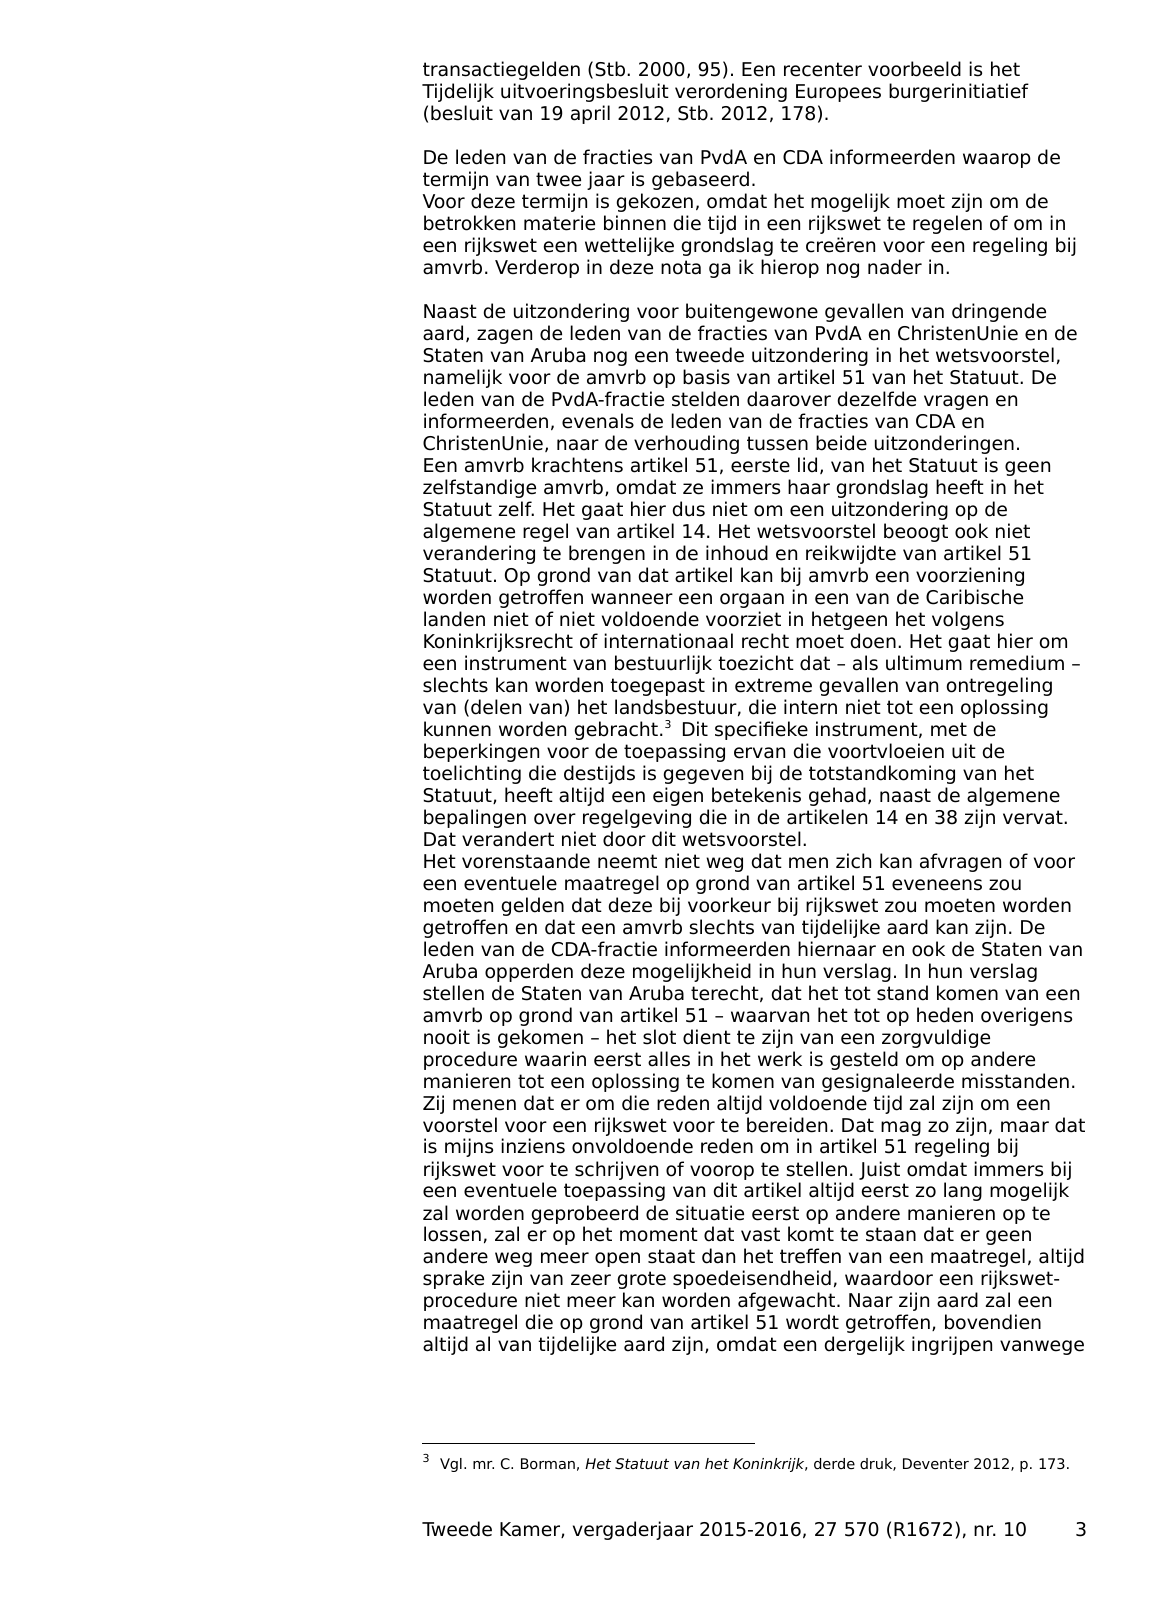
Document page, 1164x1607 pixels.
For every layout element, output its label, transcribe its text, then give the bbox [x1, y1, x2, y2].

text Vgl. mr. C. Borman, Het Statuut van het Koninkrijk, derde druk, Deventer 2012, p. 173. [422, 1452, 1087, 1474]
text Het vorenstaande neemt niet weg dat men zich kan afvragen of voor een eventuele maatregel op grond van artikel 51 eveneens zou moeten gelden dat deze bij voorkeur bij rijkswet zou moeten worden getroffen en dat een amvrb slechts van tijdelijke aard kan zijn. De leden van de CDA-fractie informeerden hiernaar en ook de Staten van Aruba opperden deze mogelijkheid in hun verslag. In hun verslag stellen de Staten van Aruba terecht, dat het tot stand komen van een amvrb op grond van artikel 51 – waarvan het tot op heden overigens nooit is gekomen – het slot dient te zijn van een zorgvuldige procedure waarin eerst alles in het werk is gesteld om op andere manieren tot een oplossing te komen van gesignaleerde misstanden. Zij menen dat er om die reden altijd voldoende tijd zal zijn om een voorstel voor een rijkswet voor te bereiden. Dat mag zo zijn, maar dat is mijns inziens onvoldoende reden om in artikel 51 regeling bij rijkswet voor te schrijven of voorop te stellen. Juist omdat immers bij een eventuele toepassing van dit artikel altijd eerst zo lang mogelijk zal worden geprobeerd de situatie eerst op andere manieren op te lossen, zal er op het moment dat vast komt te staan dat er geen andere weg meer open staat dan het treffen van een maatregel, altijd sprake zijn van zeer grote spoedeisendheid, waardoor een rijkswet-procedure niet meer kan worden afgewacht. Naar zijn aard zal een maatregel die op grond van artikel 51 wordt getroffen, bovendien altijd al van tijdelijke aard zijn, omdat een dergelijk ingrijpen vanwege [422, 851, 1087, 1356]
text transactiegelden (Stb. 2000, 95). Een recenter voorbeeld is het Tijdelijk uitvoeringsbesluit verordening Europees burgerinitiatief (besluit van 19 april 2012, Stb. 2012, 178). [422, 59, 1087, 125]
text Naast de uitzondering voor buitengewone gevallen van dringende aard, zagen de leden van de fracties van PvdA en ChristenUnie en de Staten van Aruba nog een tweede uitzondering in het wetsvoorstel, namelijk voor de amvrb op basis van artikel 51 van het Statuut. De leden van de PvdA-fractie stelden daarover dezelfde vragen en informeerden, evenals de leden van de fracties van CDA en ChristenUnie, naar de verhouding tussen beide uitzonderingen. [422, 301, 1087, 455]
text Voor deze termijn is gekozen, omdat het mogelijk moet zijn om de betrokken materie binnen die tijd in een rijkswet te regelen of om in een rijkswet een wettelijke grondslag te creëren voor een regeling bij amvrb. Verderop in deze nota ga ik hierop nog nader in. [422, 191, 1087, 279]
text Een amvrb krachtens artikel 51, eerste lid, van het Statuut is geen zelfstandige amvrb, omdat ze immers haar grondslag heeft in het Statuut zelf. Het gaat hier dus niet om een uitzondering op de algemene regel van artikel 14. Het wetsvoorstel beoogt ook niet verandering te brengen in de inhoud en reikwijdte van artikel 51 Statuut. Op grond van dat artikel kan bij amvrb een voorziening worden getroffen wanneer een orgaan in een van de Caribische landen niet of niet voldoende voorziet in hetgeen het volgens Koninkrijksrecht of internationaal recht moet doen. Het gaat hier om een instrument van bestuurlijk toezicht dat – als ultimum remedium – slechts kan worden toegepast in extreme gevallen van ontregeling van (delen van) het landsbestuur, die intern niet tot een oplossing kunnen worden gebracht. Dit specifieke instrument, met de beperkingen voor de toepassing ervan die voortvloeien uit de toelichting die destijds is gegeven bij de totstandkoming van het Statuut, heeft altijd een eigen betekenis gehad, naast de algemene bepalingen over regelgeving die in de artikelen 14 en 38 zijn vervat. Dat verandert niet door dit wetsvoorstel. [422, 455, 1087, 851]
text De leden van de fracties van PvdA en CDA informeerden waarop de termijn van twee jaar is gebaseerd. [422, 147, 1087, 191]
